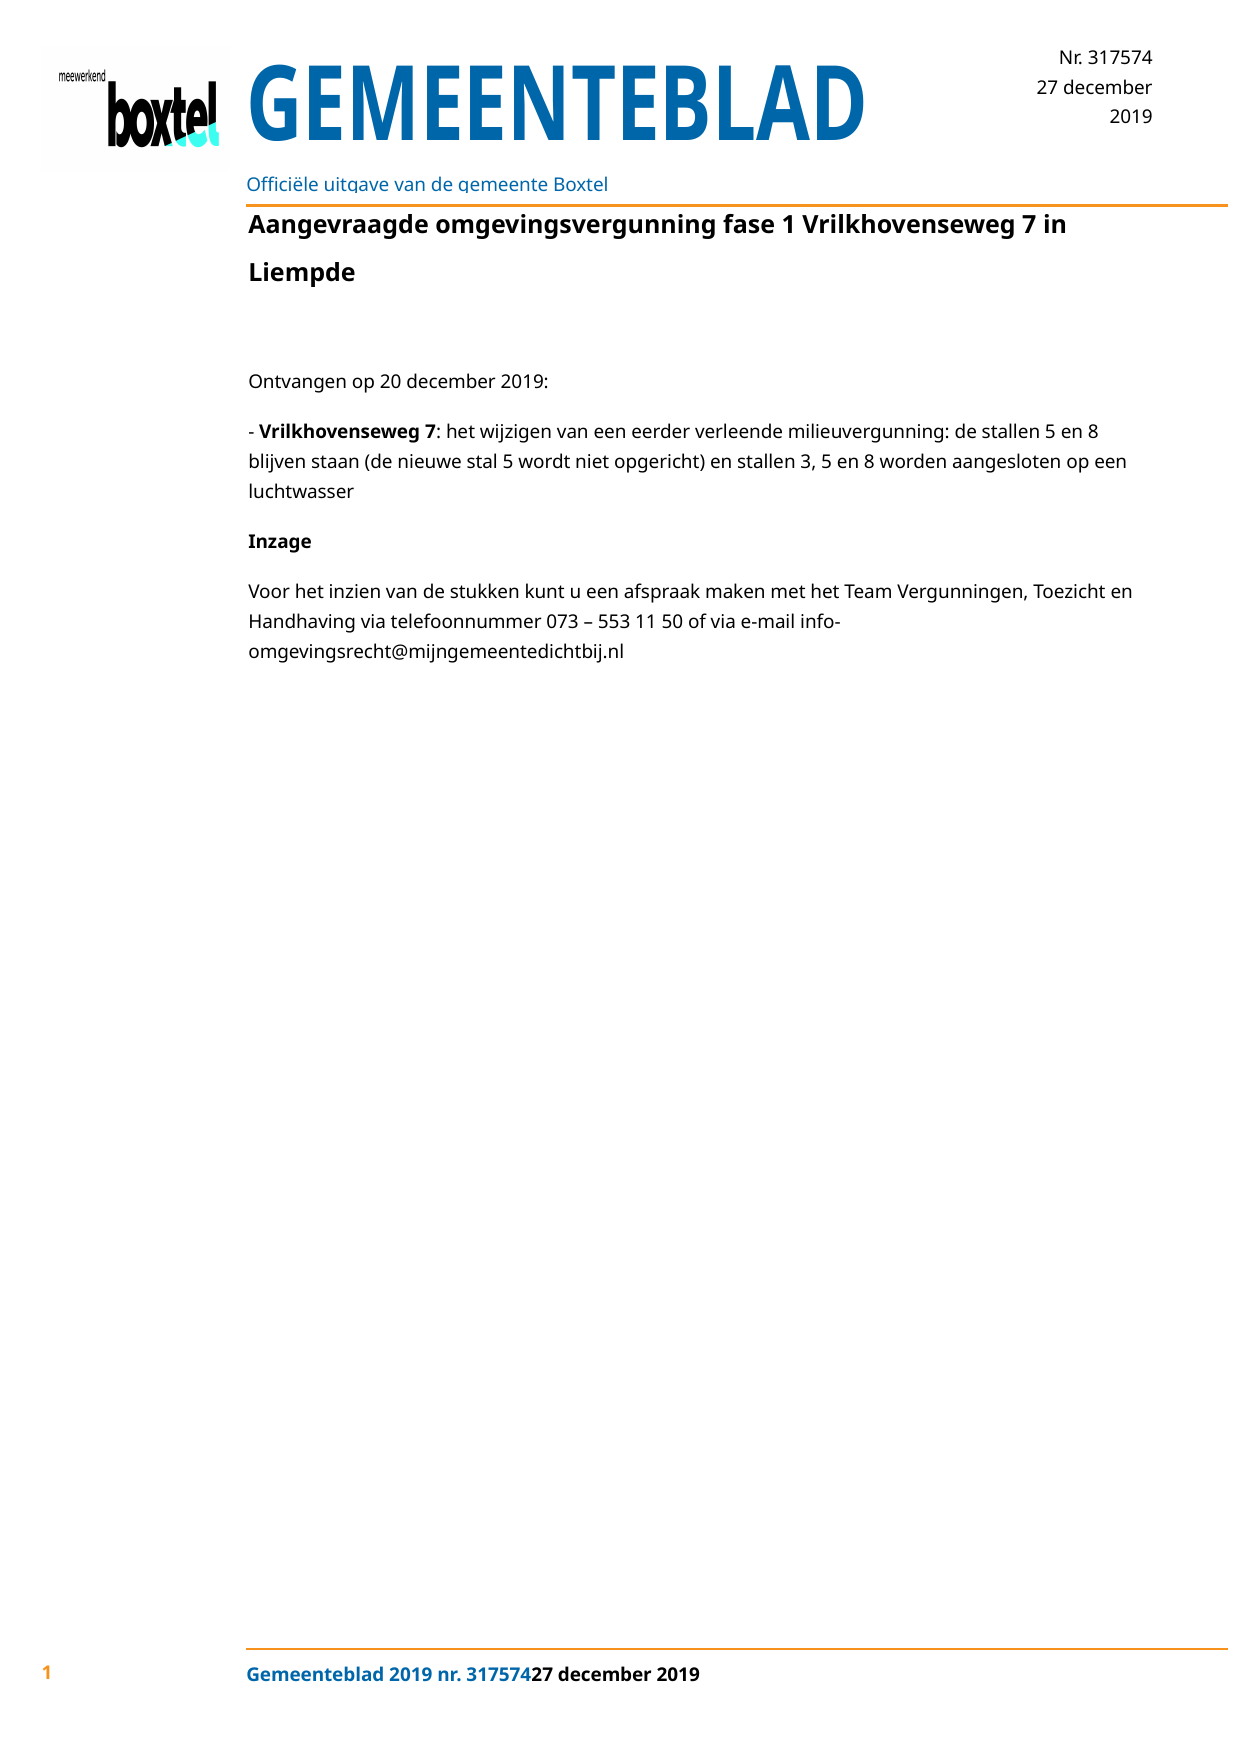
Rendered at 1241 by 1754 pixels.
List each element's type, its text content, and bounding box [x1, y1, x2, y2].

text Aangevraagde omgevingsvergunning fase 1 Vrilkhovenseweg 7 in Liempde [248, 207, 1152, 288]
text - Vrilkhovenseweg 7: het wijzigen van een eerder verleende milieuvergunning: de stallen 5 en 8 blijven staan (de nieuwe stal 5 wordt niet opgericht) en stallen 3, 5 en 8 worden aangesloten op een luchtwasser [248, 419, 1152, 504]
text Voor het inzien van de stukken kunt u een afspraak maken met het Team Vergunningen, Toezicht en Handhaving via telefoonnummer 073 – 553 11 50 of via e-mail info-omgevingsrecht@mijngemeentedichtbij.nl [248, 579, 1152, 664]
picture [41, 47, 231, 172]
text Inzage [248, 528, 1152, 554]
text Ontvangen op 20 december 2019: [248, 368, 1152, 394]
